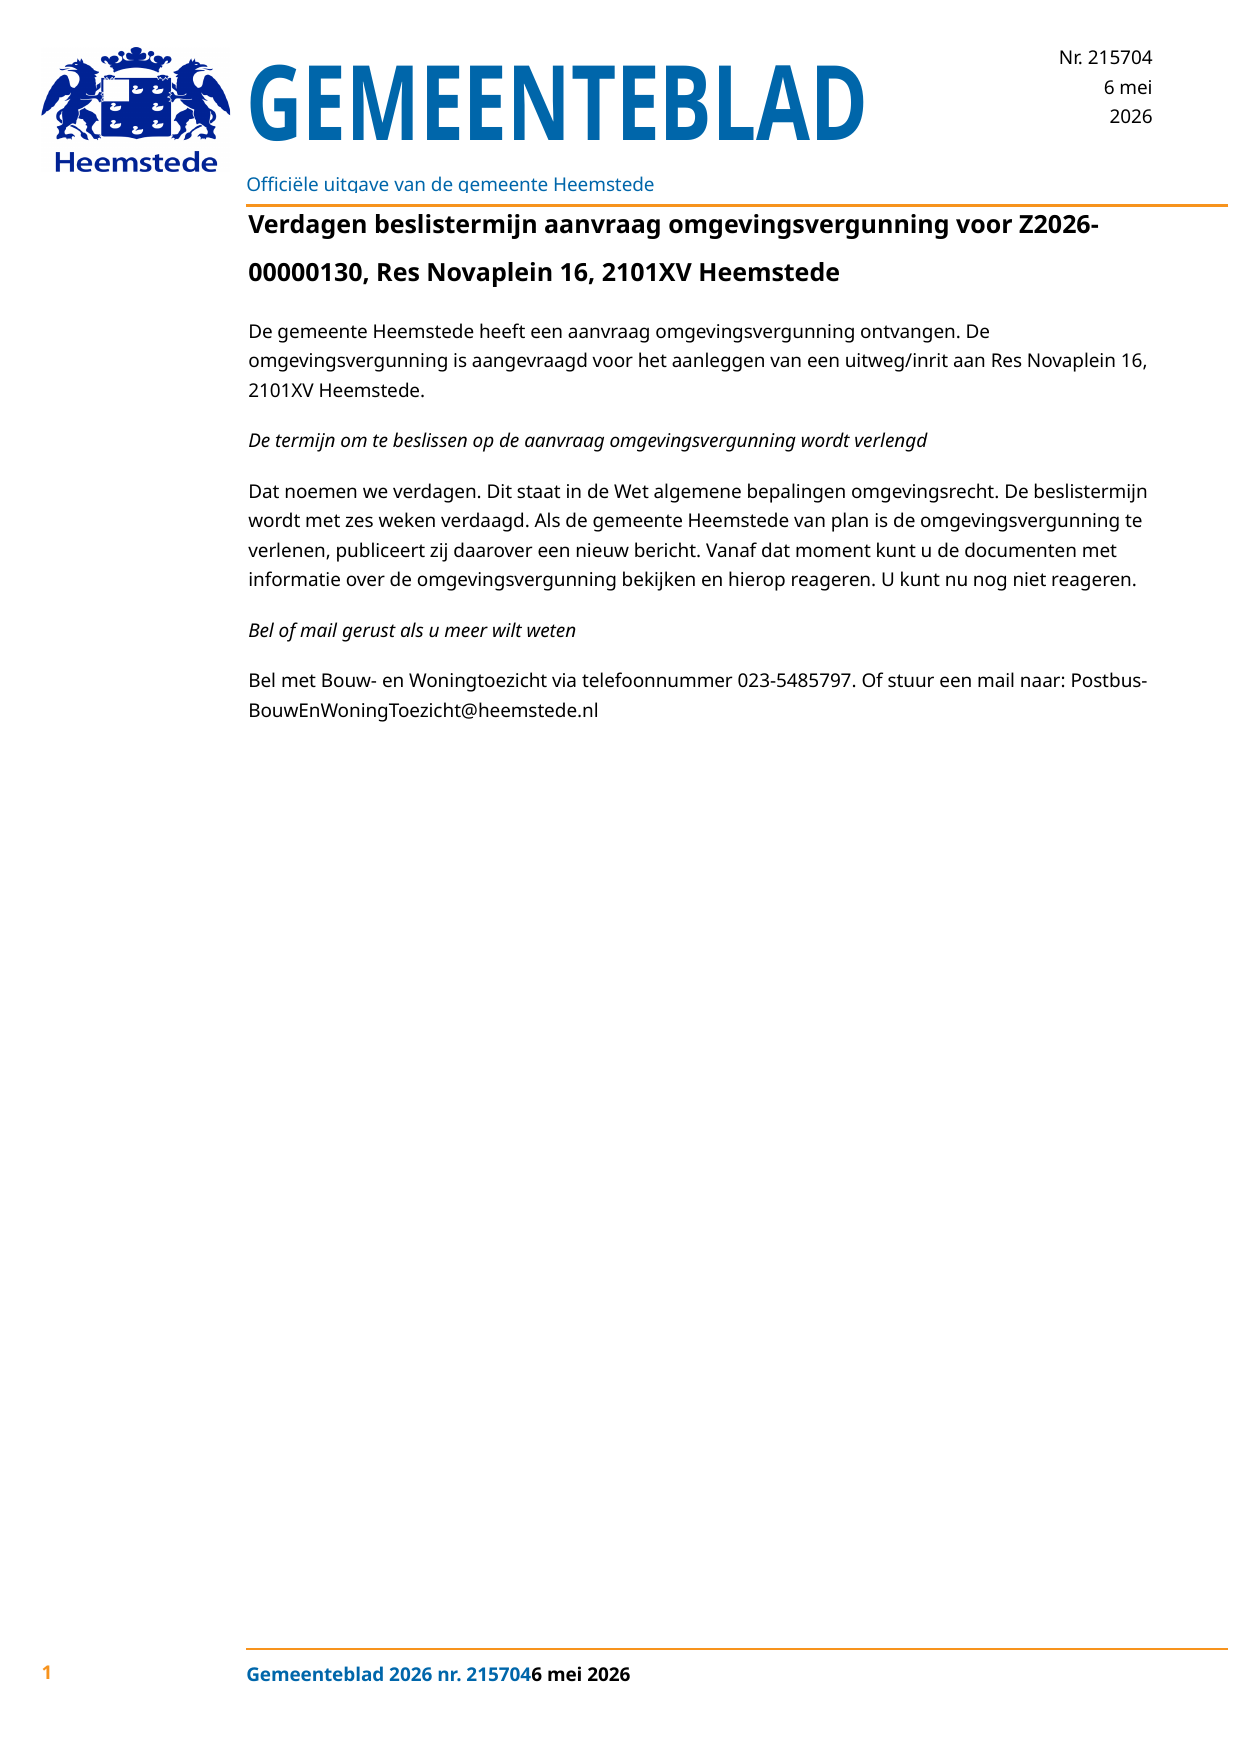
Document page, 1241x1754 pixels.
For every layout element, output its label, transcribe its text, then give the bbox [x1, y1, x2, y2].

text Bel met Bouw- en Woningtoezicht via telefoonnummer 023-5485797. Of stuur een mail naar: Postbus-BouwEnWoningToezicht@heemstede.nl [248, 667, 1152, 723]
picture [41, 47, 231, 172]
text Dat noemen we verdagen. Dit staat in de Wet algemene bepalingen omgevingsrecht. De beslistermijn wordt met zes weken verdaagd. Als de gemeente Heemstede van plan is de omgevingsvergunning te verlenen, publiceert zij daarover een nieuw bericht. Vanaf dat moment kunt u de documenten met informatie over de omgevingsvergunning bekijken en hierop reageren. U kunt nu nog niet reageren. [248, 478, 1152, 592]
text Verdagen beslistermijn aanvraag omgevingsvergunning voor Z2026-00000130, Res Novaplein 16, 2101XV Heemstede [248, 207, 1152, 288]
text De gemeente Heemstede heeft een aanvraag omgevingsvergunning ontvangen. De omgevingsvergunning is aangevraagd voor het aanleggen van een uitweg/inrit aan Res Novaplein 16, 2101XV Heemstede. [248, 318, 1152, 403]
text De termijn om te beslissen op de aanvraag omgevingsvergunning wordt verlengd [248, 427, 1152, 453]
text Bel of mail gerust als u meer wilt weten [248, 617, 1152, 643]
